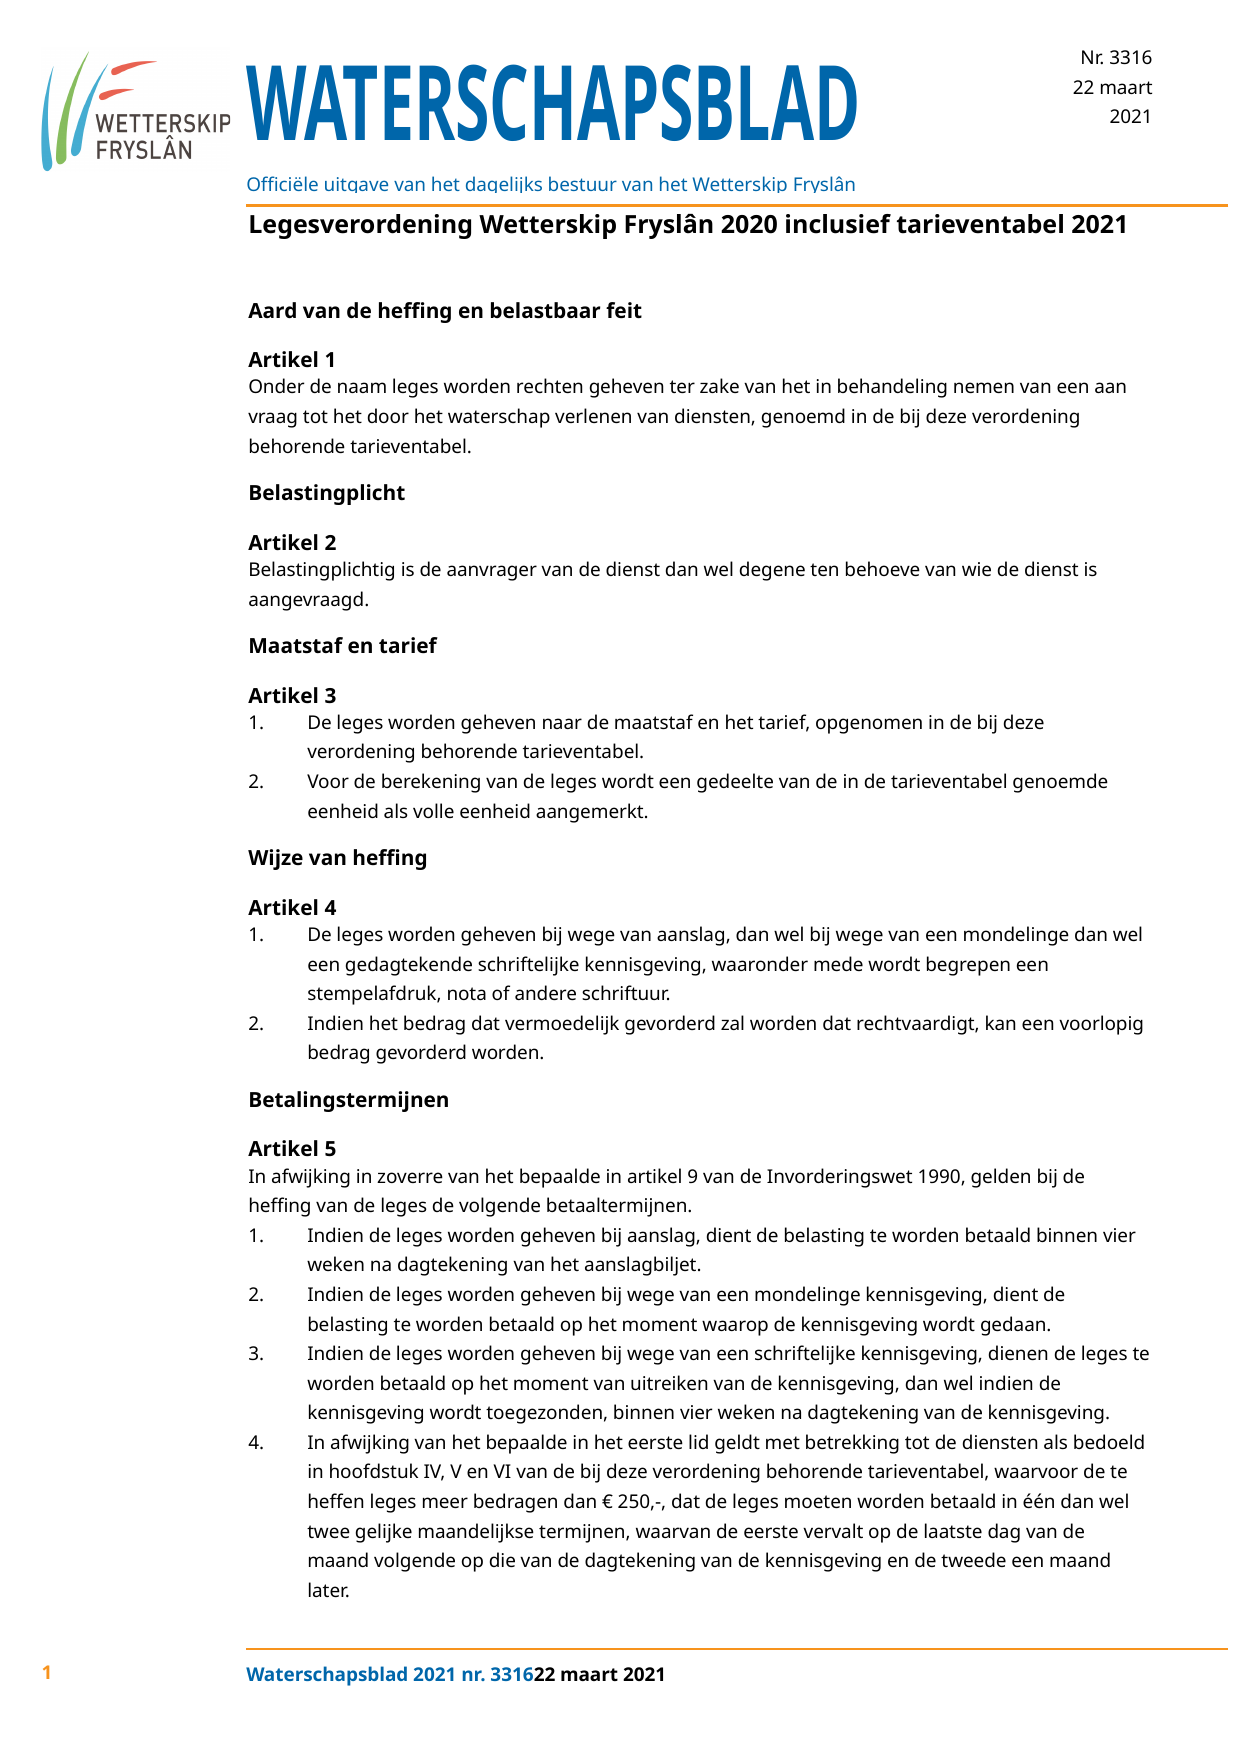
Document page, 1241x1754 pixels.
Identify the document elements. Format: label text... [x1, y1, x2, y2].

text In afwijking in zoverre van het bepaalde in artikel 9 van de Invorderingswet 1990, gelden bij de heffing van de leges de volgende betaaltermijnen. [248, 1163, 1152, 1218]
text Wijze van heffing [248, 843, 1152, 872]
text Artikel 3 [248, 681, 1152, 709]
text Artikel 1 [248, 345, 1152, 374]
text Artikel 2 [248, 528, 1152, 556]
list In afwijking van het bepaalde in het eerste lid geldt met betrekking tot de diensten als bedoeld in hoofdstuk IV, V en VI van de bij deze verordening behorende tarieventabel, waarvoor de te heffen leges meer bedragen dan € 250,-, dat de leges moeten worden betaald in één dan wel twee gelijke maandelijkse termijnen, waarvan de eerste vervalt op de laatste dag van de maand volgende op die van de dagtekening van de kennisgeving en de tweede een maand later. [248, 1429, 1152, 1603]
list Indien het bedrag dat vermoedelijk gevorderd zal worden dat rechtvaardigt, kan een voorlopig bedrag gevorderd worden. [248, 1010, 1152, 1065]
list Indien de leges worden geheven bij wege van een mondelinge kennisgeving, dient de belasting te worden betaald op het moment waarop de kennisgeving wordt gedaan. [248, 1281, 1152, 1337]
text Belastingplicht [248, 478, 1152, 507]
list Indien de leges worden geheven bij wege van een schriftelijke kennisgeving, dienen de leges te worden betaald op het moment van uitreiken van de kennisgeving, dan wel indien de kennisgeving wordt toegezonden, binnen vier weken na dagtekening van de kennisgeving. [248, 1340, 1152, 1425]
list De leges worden geheven naar de maatstaf en het tarief, opgenomen in de bij deze verordening behorende tarieventabel. [248, 709, 1152, 764]
text Belastingplichtig is de aanvrager van de dienst dan wel degene ten behoeve van wie de dienst is aangevraagd. [248, 556, 1152, 612]
list De leges worden geheven bij wege van aanslag, dan wel bij wege van een mondelinge dan wel een gedagtekende schriftelijke kennisgeving, waaronder mede wordt begrepen een stempelafdruk, nota of andere schriftuur. [248, 921, 1152, 1006]
text Aard van de heffing en belastbaar feit [248, 296, 1152, 324]
text Artikel 5 [248, 1134, 1152, 1163]
text Artikel 4 [248, 893, 1152, 921]
text Betalingstermijnen [248, 1085, 1152, 1114]
picture [41, 47, 231, 172]
text Legesverordening Wetterskip Fryslân 2020 inclusief tarieventabel 2021 [248, 207, 1152, 241]
list Voor de berekening van de leges wordt een gedeelte van de in de tarieventabel genoemde eenheid als volle eenheid aangemerkt. [248, 768, 1152, 824]
text Maatstaf en tarief [248, 631, 1152, 660]
text Onder de naam leges worden rechten geheven ter zake van het in behandeling nemen van een aan vraag tot het door het waterschap verlenen van diensten, genoemd in de bij deze verordening behorende tarieventabel. [248, 374, 1152, 459]
list Indien de leges worden geheven bij aanslag, dient de belasting te worden betaald binnen vier weken na dagtekening van het aanslagbiljet. [248, 1222, 1152, 1277]
